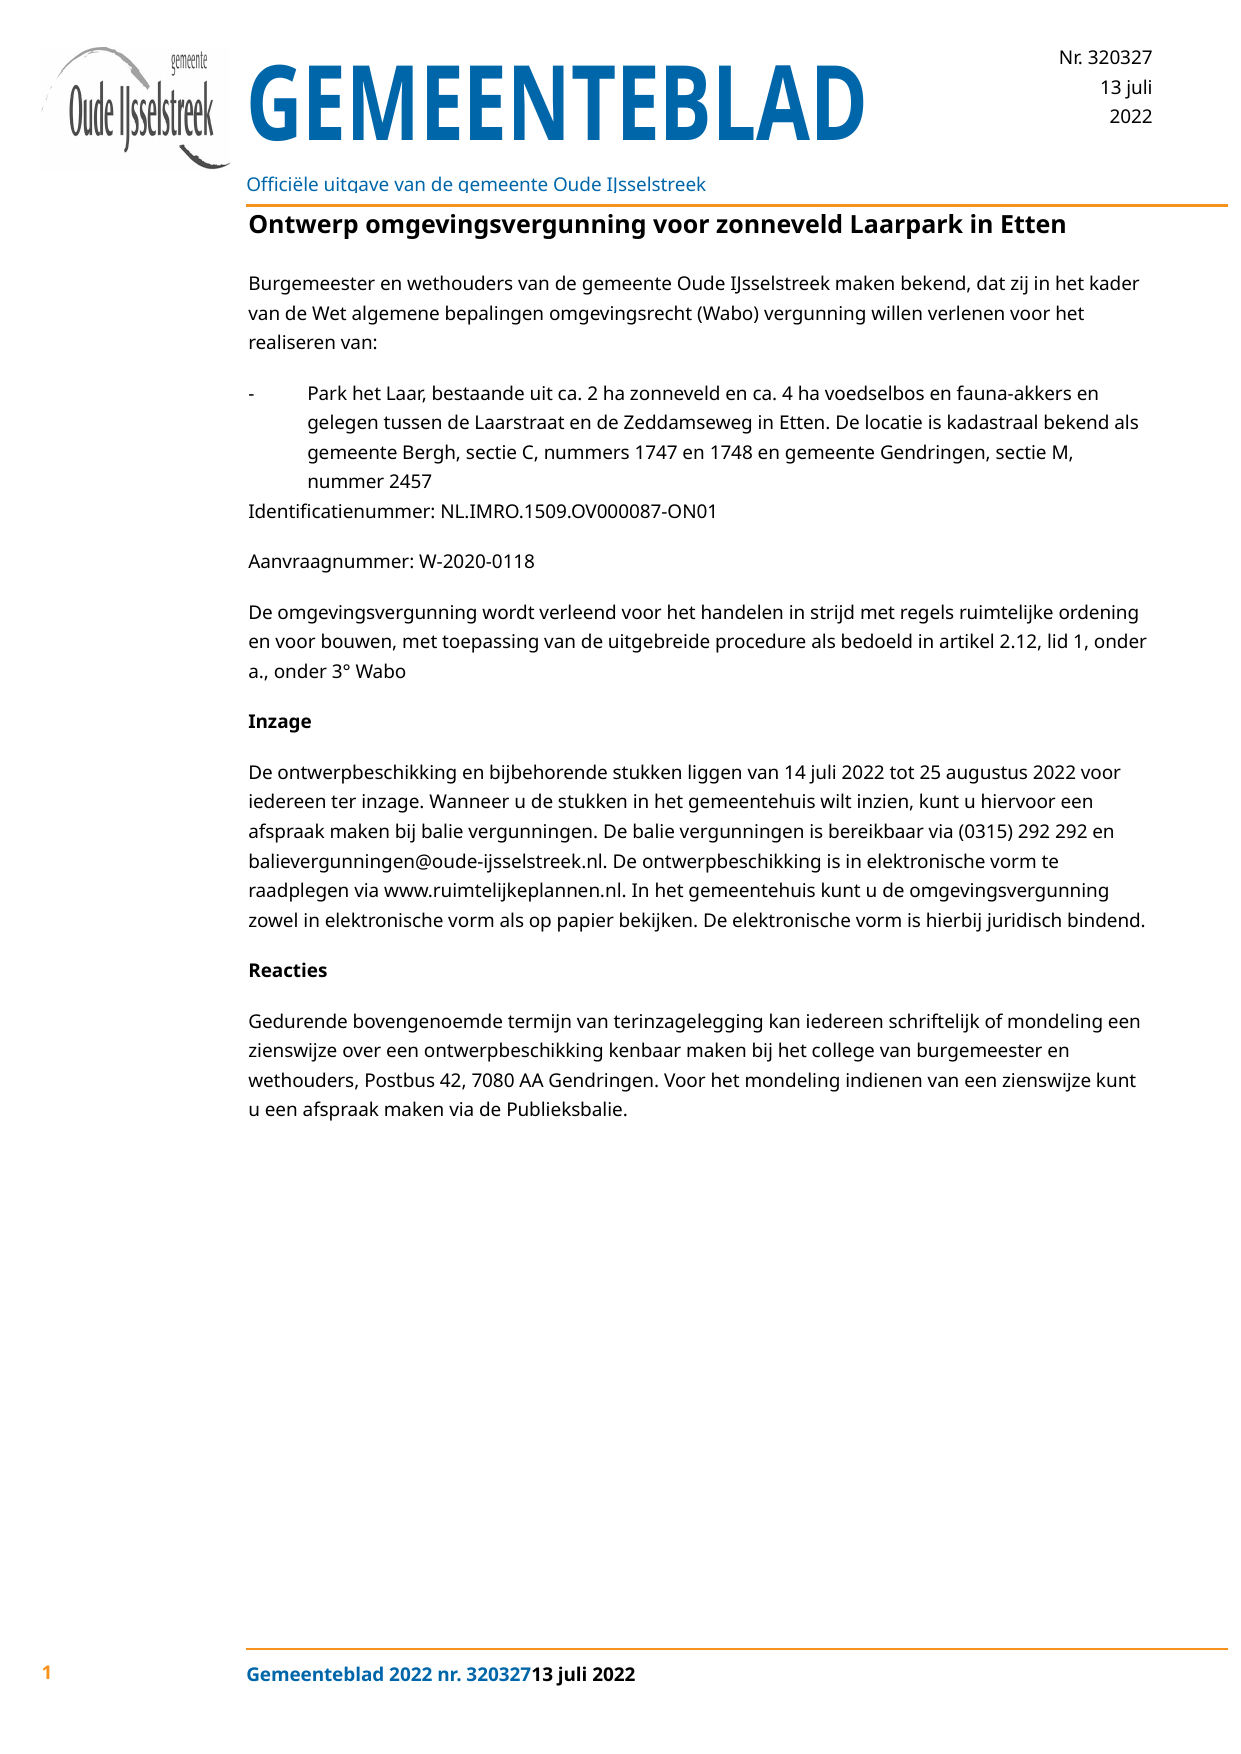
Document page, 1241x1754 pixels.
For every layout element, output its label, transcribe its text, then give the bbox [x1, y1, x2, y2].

text Burgemeester en wethouders van de gemeente Oude IJsselstreek maken bekend, dat zij in het kader van de Wet algemene bepalingen omgevingsrecht (Wabo) vergunning willen verlenen voor het realiseren van: [248, 270, 1152, 355]
text Identificatienummer: NL.IMRO.1509.OV000087-ON01 [248, 498, 1152, 524]
text Gedurende bovengenoemde termijn van terinzagelegging kan iedereen schriftelijk of mondeling een zienswijze over een ontwerpbeschikking kenbaar maken bij het college van burgemeester en wethouders, Postbus 42, 7080 AA Gendringen. Voor het mondeling indienen van een zienswijze kunt u een afspraak maken via de Publieksbalie. [248, 1008, 1152, 1122]
text Aanvraagnummer: W-2020-0118 [248, 549, 1152, 574]
text De ontwerpbeschikking en bijbehorende stukken liggen van 14 juli 2022 tot 25 augustus 2022 voor iedereen ter inzage. Wanneer u de stukken in het gemeentehuis wilt inzien, kunt u hiervoor een afspraak maken bij balie vergunningen. De balie vergunningen is bereikbaar via (0315) 292 292 en balievergunningen@oude-ijsselstreek.nl. De ontwerpbeschikking is in elektronische vorm te raadplegen via www.ruimtelijkeplannen.nl. In het gemeentehuis kunt u de omgevingsvergunning zowel in elektronische vorm als op papier bekijken. De elektronische vorm is hierbij juridisch bindend. [248, 759, 1152, 933]
picture [41, 47, 231, 172]
text Ontwerp omgevingsvergunning voor zonneveld Laarpark in Etten [248, 207, 1152, 241]
text De omgevingsvergunning wordt verleend voor het handelen in strijd met regels ruimtelijke ordening en voor bouwen, met toepassing van de uitgebreide procedure als bedoeld in artikel 2.12, lid 1, onder a., onder 3° Wabo [248, 599, 1152, 684]
text Inzage [248, 709, 1152, 734]
list Park het Laar, bestaande uit ca. 2 ha zonneveld en ca. 4 ha voedselbos en fauna-akkers en gelegen tussen de Laarstraat en de Zeddamseweg in Etten. De locatie is kadastraal bekend als gemeente Bergh, sectie C, nummers 1747 en 1748 en gemeente Gendringen, sectie M, nummer 2457 [248, 380, 1152, 494]
text Reacties [248, 957, 1152, 983]
